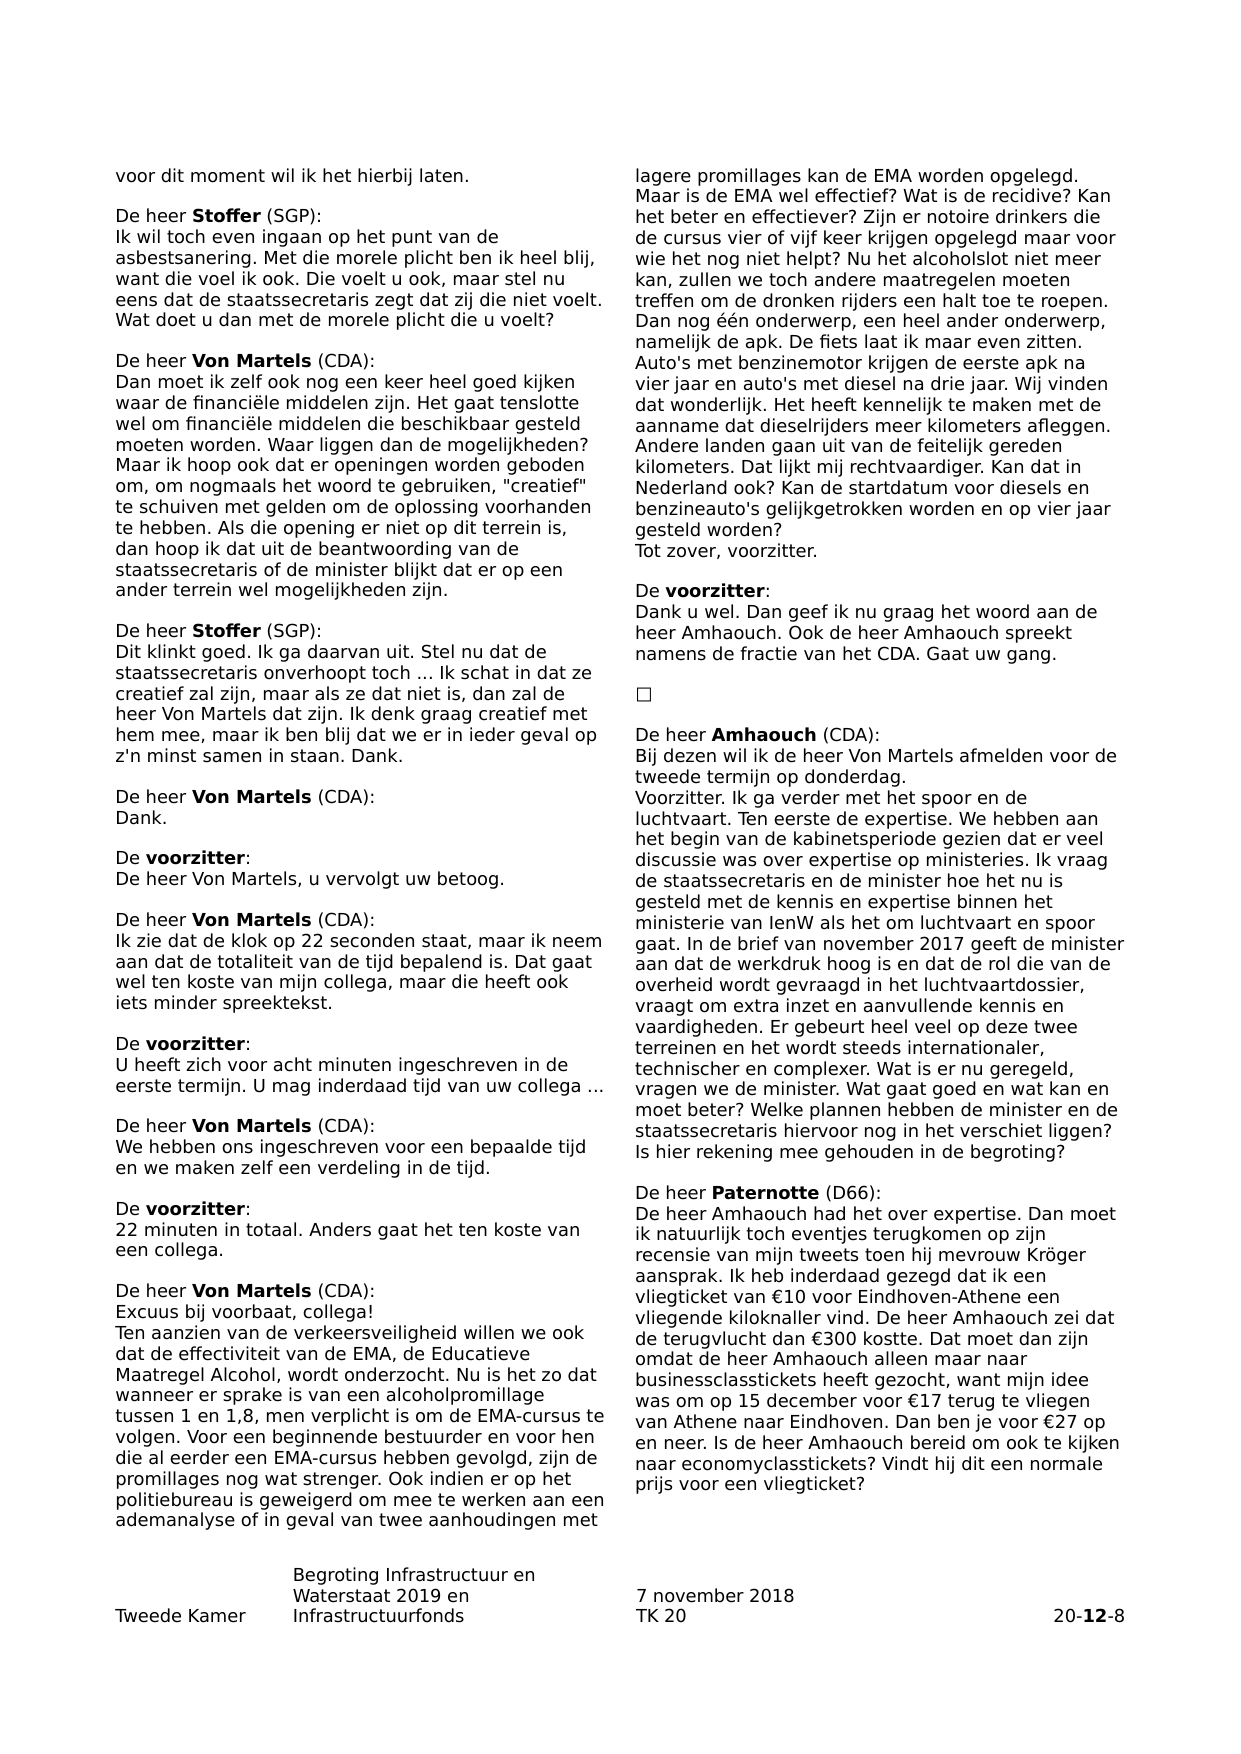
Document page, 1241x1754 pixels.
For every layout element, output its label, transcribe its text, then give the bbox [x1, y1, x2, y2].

text De heer Von Martels (CDA): [115, 787, 605, 807]
text De heer Von Martels (CDA): [115, 1116, 605, 1137]
text De heer Amhaouch (CDA): [635, 725, 1125, 746]
text We hebben ons ingeschreven voor een bepaalde tijd en we maken zelf een verdeling in de tijd. [115, 1137, 605, 1179]
text Voorzitter. Ik ga verder met het spoor en de luchtvaart. Ten eerste de expertise. We hebben aan het begin van de kabinetsperiode gezien dat er veel discussie was over expertise op ministeries. Ik vraag de staatssecretaris en de minister hoe het nu is gesteld met de kennis en expertise binnen het ministerie van IenW als het om luchtvaart en spoor gaat. In de brief van november 2017 geeft de minister aan dat de werkdruk hoog is en dat de rol die van de overheid wordt gevraagd in het luchtvaartdossier, vraagt om extra inzet en aanvullende kennis en vaardigheden. Er gebeurt heel veel op deze twee terreinen en het wordt steeds internationaler, technischer en complexer. Wat is er nu geregeld, vragen we de minister. Wat gaat goed en wat kan en moet beter? Welke plannen hebben de minister en de staatssecretaris hiervoor nog in het verschiet liggen? Is hier rekening mee gehouden in de begroting? [635, 787, 1125, 1162]
text Dank. [115, 807, 605, 828]
text De heer Paternotte (D66): [635, 1182, 1125, 1203]
text De voorzitter: [115, 1034, 605, 1054]
text De heer Von Martels (CDA): [115, 351, 605, 372]
text U heeft zich voor acht minuten ingeschreven in de eerste termijn. U mag inderdaad tijd van uw collega ... [115, 1054, 605, 1096]
text De heer Stoffer (SGP): [115, 206, 605, 227]
text Ik zie dat de klok op 22 seconden staat, maar ik neem aan dat de totaliteit van de tijd bepalend is. Dat gaat wel ten koste van mijn collega, maar die heeft ook iets minder spreektekst. [115, 931, 605, 1014]
text Ik wil toch even ingaan op het punt van de asbestsanering. Met die morele plicht ben ik heel blij, want die voel ik ook. Die voelt u ook, maar stel nu eens dat de staatssecretaris zegt dat zij die niet voelt. Wat doet u dan met de morele plicht die u voelt? [115, 227, 605, 331]
text 22 minuten in totaal. Anders gaat het ten koste van een collega. [115, 1219, 605, 1261]
text Dan moet ik zelf ook nog een keer heel goed kijken waar de financiële middelen zijn. Het gaat tenslotte wel om financiële middelen die beschikbaar gesteld moeten worden. Waar liggen dan de mogelijkheden? Maar ik hoop ook dat er openingen worden geboden om, om nogmaals het woord te gebruiken, "creatief" te schuiven met gelden om de oplossing voorhanden te hebben. Als die opening er niet op dit terrein is, dan hoop ik dat uit de beantwoording van de staatssecretaris of de minister blijkt dat er op een ander terrein wel mogelijkheden zijn. [115, 372, 605, 601]
text De heer Von Martels (CDA): [115, 910, 605, 931]
text Bij dezen wil ik de heer Von Martels afmelden voor de tweede termijn op donderdag. [635, 746, 1125, 787]
text ⬜ [635, 684, 1125, 705]
text De heer Amhaouch had het over expertise. Dan moet ik natuurlijk toch eventjes terugkomen op zijn recensie van mijn tweets toen hij mevrouw Kröger aansprak. Ik heb inderdaad gezegd dat ik een vliegticket van €10 voor Eindhoven-Athene een vliegende kiloknaller vind. De heer Amhaouch zei dat de terugvlucht dan €300 kostte. Dat moet dan zijn omdat de heer Amhaouch alleen maar naar businessclasstickets heeft gezocht, want mijn idee was om op 15 december voor €17 terug te vliegen van Athene naar Eindhoven. Dan ben je voor €27 op en neer. Is de heer Amhaouch bereid om ook te kijken naar economyclasstickets? Vindt hij dit een normale prijs voor een vliegticket? [635, 1203, 1125, 1495]
text Dit klinkt goed. Ik ga daarvan uit. Stel nu dat de staatssecretaris onverhoopt toch ... Ik schat in dat ze creatief zal zijn, maar als ze dat niet is, dan zal de heer Von Martels dat zijn. Ik denk graag creatief met hem mee, maar ik ben blij dat we er in ieder geval op z'n minst samen in staan. Dank. [115, 642, 605, 767]
text Ten aanzien van de verkeersveiligheid willen we ook dat de effectiviteit van de EMA, de Educatieve Maatregel Alcohol, wordt onderzocht. Nu is het zo dat wanneer er sprake is van een alcoholpromillage tussen 1 en 1,8, men verplicht is om de EMA-cursus te volgen. Voor een beginnende bestuurder en voor hen die al eerder een EMA-cursus hebben gevolgd, zijn de promillages nog wat strenger. Ook indien er op het politiebureau is geweigerd om mee te werken aan een ademanalyse of in geval van twee aanhoudingen met [115, 1323, 605, 1531]
text Excuus bij voorbaat, collega! [115, 1302, 605, 1323]
text De heer Von Martels (CDA): [115, 1281, 605, 1302]
text De heer Stoffer (SGP): [115, 621, 605, 642]
text De voorzitter: [115, 1199, 605, 1219]
text Dan nog één onderwerp, een heel ander onderwerp, namelijk de apk. De fiets laat ik maar even zitten. Auto's met benzinemotor krijgen de eerste apk na vier jaar en auto's met diesel na drie jaar. Wij vinden dat wonderlijk. Het heeft kennelijk te maken met de aanname dat dieselrijders meer kilometers afleggen. Andere landen gaan uit van de feitelijk gereden kilometers. Dat lijkt mij rechtvaardiger. Kan dat in Nederland ook? Kan de startdatum voor diesels en benzineauto's gelijkgetrokken worden en op vier jaar gesteld worden? [635, 311, 1125, 540]
text lagere promillages kan de EMA worden opgelegd. Maar is de EMA wel effectief? Wat is de recidive? Kan het beter en effectiever? Zijn er notoire drinkers die de cursus vier of vijf keer krijgen opgelegd maar voor wie het nog niet helpt? Nu het alcoholslot niet meer kan, zullen we toch andere maatregelen moeten treffen om de dronken rijders een halt toe te roepen. [635, 165, 1125, 311]
text De heer Von Martels, u vervolgt uw betoog. [115, 869, 605, 890]
text Dank u wel. Dan geef ik nu graag het woord aan de heer Amhaouch. Ook de heer Amhaouch spreekt namens de fractie van het CDA. Gaat uw gang. [635, 602, 1125, 664]
text De voorzitter: [635, 581, 1125, 602]
text voor dit moment wil ik het hierbij laten. [115, 165, 605, 186]
text Tot zover, voorzitter. [635, 540, 1125, 561]
text De voorzitter: [115, 848, 605, 869]
